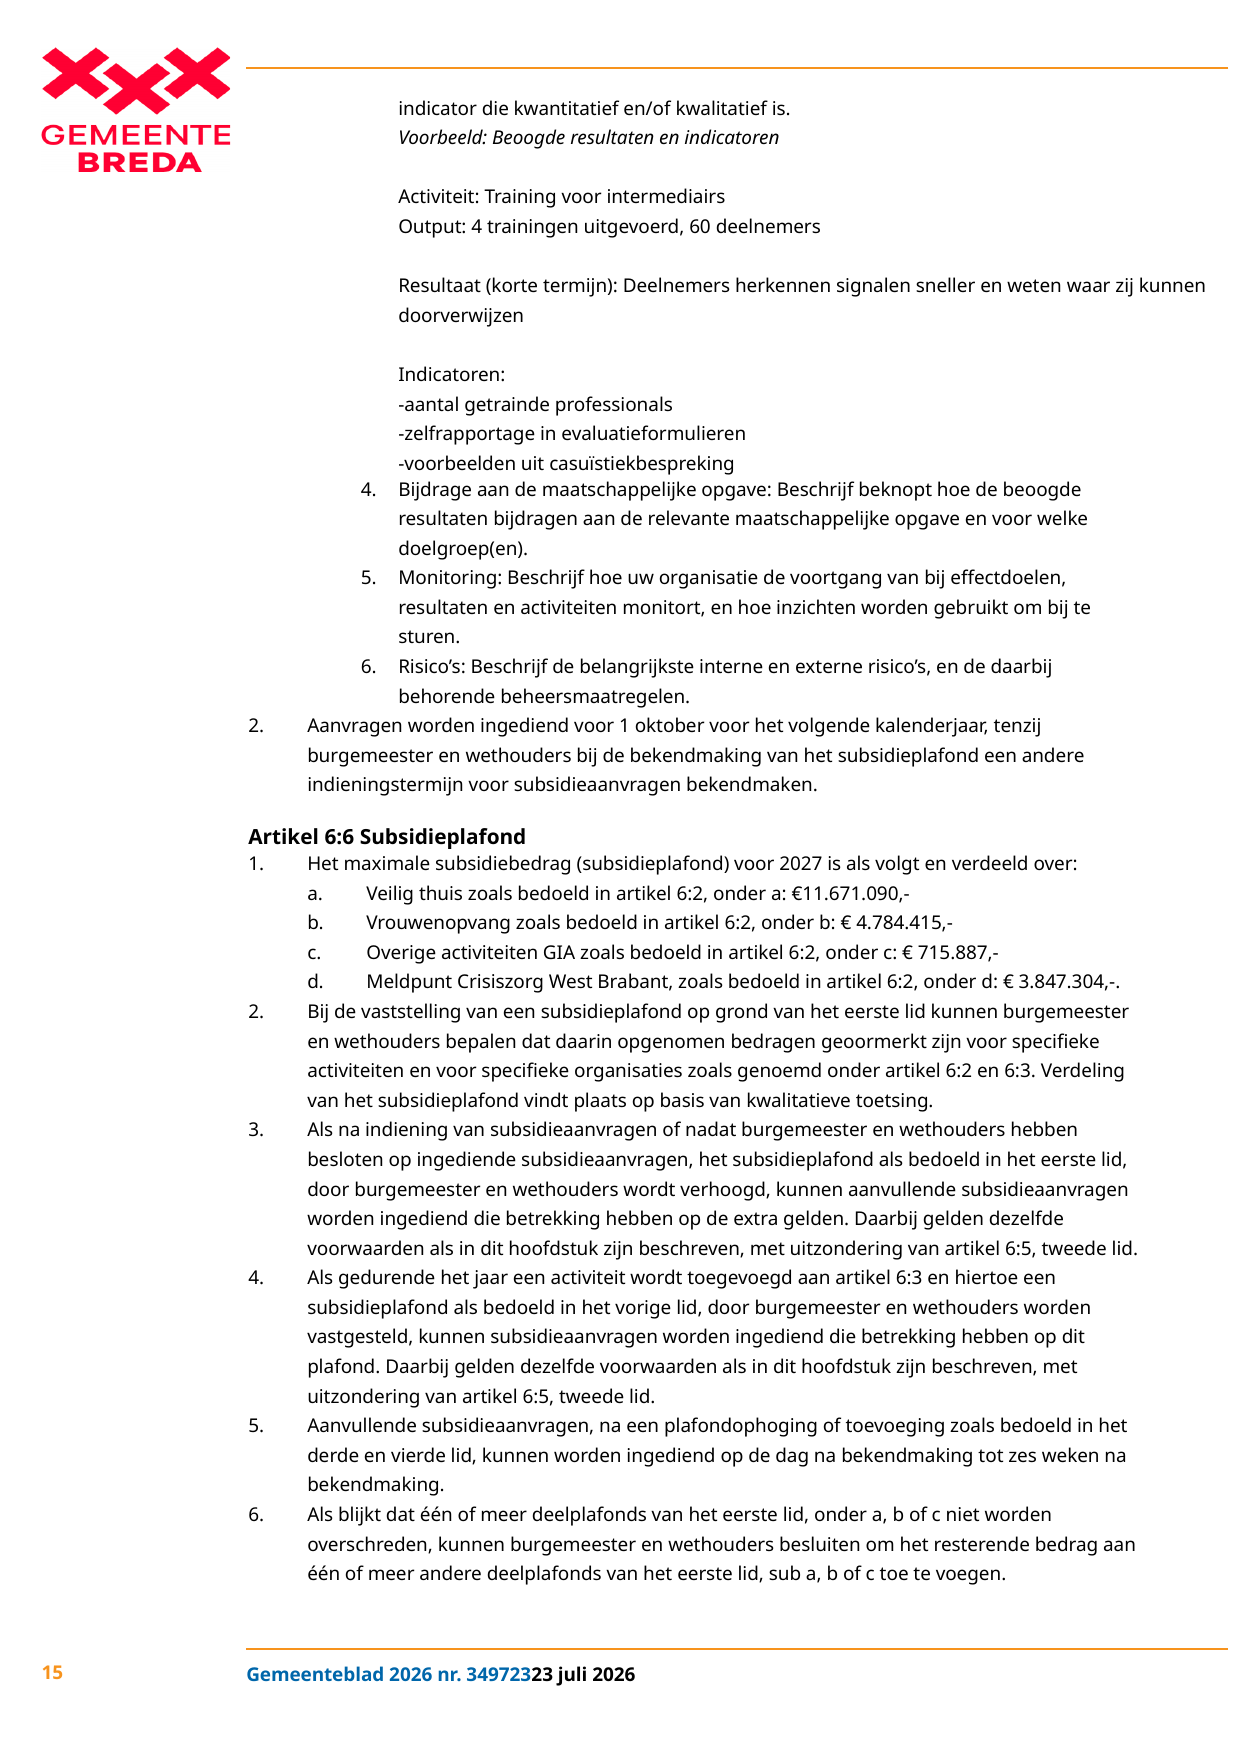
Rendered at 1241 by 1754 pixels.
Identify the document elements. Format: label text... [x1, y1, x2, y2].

text Artikel 6:6 Subsidieplafond [248, 822, 1152, 850]
picture [41, 47, 231, 172]
list Monitoring: Beschrijf hoe uw organisatie de voortgang van bij effectdoelen, resultaten en activiteiten monitort, en hoe inzichten worden gebruikt om bij te sturen. [361, 564, 1152, 649]
list Als gedurende het jaar een activiteit wordt toegevoegd aan artikel 6:3 en hiertoe een subsidieplafond als bedoeld in het vorige lid, door burgemeester en wethouders worden vastgesteld, kunnen subsidieaanvragen worden ingediend die betrekking hebben op dit plafond. Daarbij gelden dezelfde voorwaarden als in dit hoofdstuk zijn beschreven, met uitzondering van artikel 6:5, tweede lid. [248, 1264, 1152, 1409]
list Vrouwenopvang zoals bedoeld in artikel 6:2, onder b: € 4.784.415,- [307, 909, 1152, 935]
table_header Voorbeeld: Beoogde resultaten en indicatoren Activiteit: Training voor intermediairs Output: 4 trainingen uitgevoerd, 60 deelnemers Resultaat (korte termijn): Deelnemers herkennen signalen sneller en weten waar zij kunnen doorverwijzen Indicatoren: -aantal getrainde professionals -zelfrapportage in evaluatieformulieren -voorbeelden uit casuïstiekbespreking [398, 125, 1240, 476]
list Overige activiteiten GIA zoals bedoeld in artikel 6:2, onder c: € 715.887,- [307, 939, 1152, 965]
list Meldpunt Crisiszorg West Brabant, zoals bedoeld in artikel 6:2, onder d: € 3.847.304,-. [307, 969, 1152, 994]
list Bijdrage aan de maatschappelijke opgave: Beschrijf beknopt hoe de beoogde resultaten bijdragen aan de relevante maatschappelijke opgave en voor welke doelgroep(en). [361, 476, 1152, 561]
list Als blijkt dat één of meer deelplafonds van het eerste lid, onder a, b of c niet worden overschreden, kunnen burgemeester en wethouders besluiten om het resterende bedrag aan één of meer andere deelplafonds van het eerste lid, sub a, b of c toe te voegen. [248, 1501, 1152, 1586]
list Aanvullende subsidieaanvragen, na een plafondophoging of toevoeging zoals bedoeld in het derde en vierde lid, kunnen worden ingediend op de dag na bekendmaking tot zes weken na bekendmaking. [248, 1412, 1152, 1497]
list Aanvragen worden ingediend voor 1 oktober voor het volgende kalenderjaar, tenzij burgemeester en wethouders bij de bekendmaking van het subsidieplafond een andere indieningstermijn voor subsidieaanvragen bekendmaken. [248, 712, 1152, 797]
list Risico’s: Beschrijf de belangrijkste interne en externe risico’s, en de daarbij behorende beheersmaatregelen. [361, 653, 1152, 708]
list Bij de vaststelling van een subsidieplafond op grond van het eerste lid kunnen burgemeester en wethouders bepalen dat daarin opgenomen bedragen geoormerkt zijn voor specifieke activiteiten en voor specifieke organisaties zoals genoemd onder artikel 6:2 en 6:3. Verdeling van het subsidieplafond vindt plaats op basis van kwalitatieve toetsing. [248, 998, 1152, 1113]
list Veilig thuis zoals bedoeld in artikel 6:2, onder a: €11.671.090,- [307, 880, 1152, 906]
list Het maximale subsidiebedrag (subsidieplafond) voor 2027 is als volgt en verdeeld over: [248, 850, 1152, 876]
list Als na indiening van subsidieaanvragen of nadat burgemeester en wethouders hebben besloten op ingediende subsidieaanvragen, het subsidieplafond als bedoeld in het eerste lid, door burgemeester en wethouders wordt verhoogd, kunnen aanvullende subsidieaanvragen worden ingediend die betrekking hebben op de extra gelden. Daarbij gelden dezelfde voorwaarden als in dit hoofdstuk zijn beschreven, met uitzondering van artikel 6:5, tweede lid. [248, 1117, 1152, 1261]
list indicator die kwantitatief en/of kwalitatief is. [361, 95, 1152, 121]
